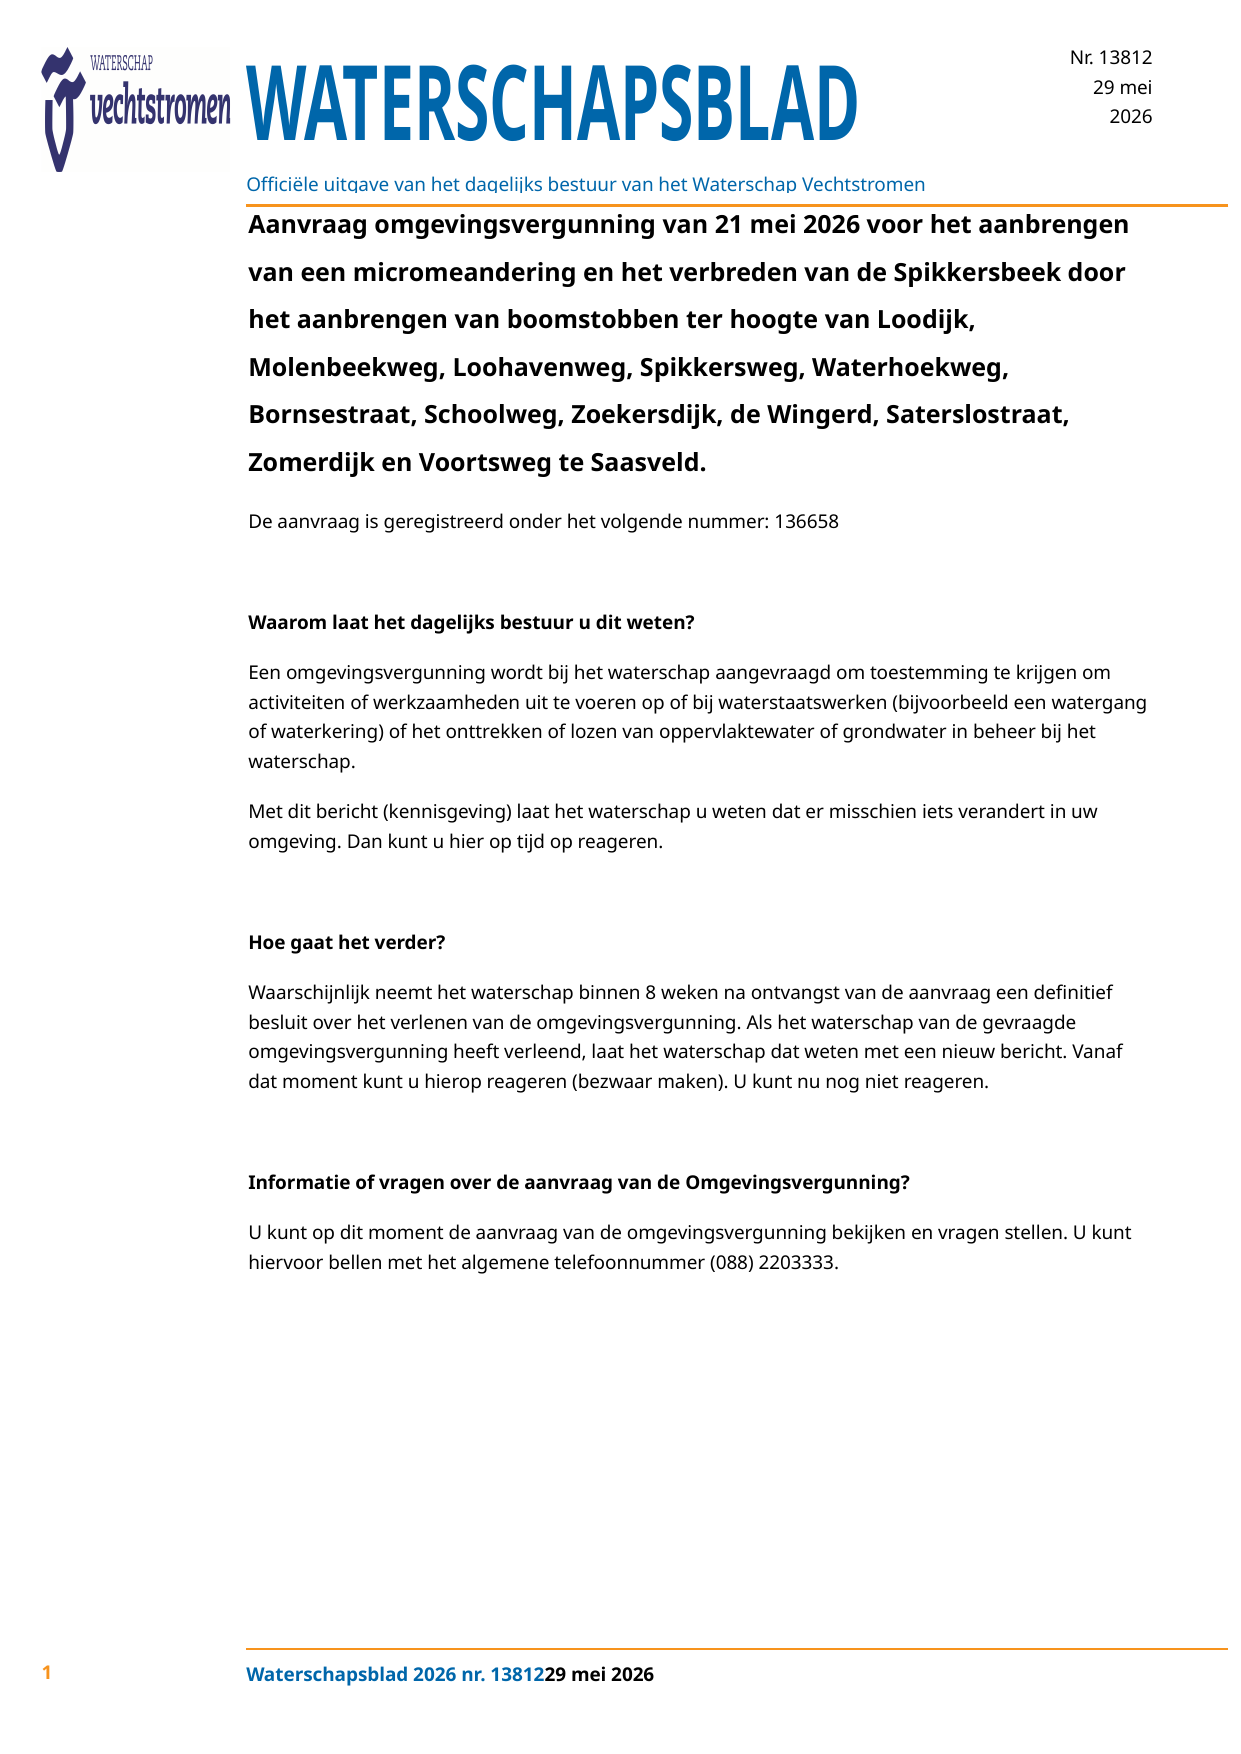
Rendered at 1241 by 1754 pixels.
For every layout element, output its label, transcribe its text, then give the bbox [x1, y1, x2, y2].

picture [41, 47, 231, 172]
text Waarschijnlijk neemt het waterschap binnen 8 weken na ontvangst van de aanvraag een definitief besluit over het verlenen van de omgevingsvergunning. Als het waterschap van de gevraagde omgevingsvergunning heeft verleend, laat het waterschap dat weten met een nieuw bericht. Vanaf dat moment kunt u hierop reageren (bezwaar maken). U kunt nu nog niet reageren. [248, 979, 1152, 1094]
text Hoe gaat het verder? [248, 929, 1152, 955]
text Aanvraag omgevingsvergunning van 21 mei 2026 voor het aanbrengen van een micromeandering en het verbreden van de Spikkersbeek door het aanbrengen van boomstobben ter hoogte van Loodijk, Molenbeekweg, Loohavenweg, Spikkersweg, Waterhoekweg, Bornsestraat, Schoolweg, Zoekersdijk, de Wingerd, Saterslostraat, Zomerdijk en Voortsweg te Saasveld. [248, 207, 1152, 479]
text Informatie of vragen over de aanvraag van de Omgevingsvergunning? [248, 1169, 1152, 1195]
text Een omgevingsvergunning wordt bij het waterschap aangevraagd om toestemming te krijgen om activiteiten of werkzaamheden uit te voeren op of bij waterstaatswerken (bijvoorbeeld een watergang of waterkering) of het onttrekken of lozen van oppervlaktewater of grondwater in beheer bij het waterschap. [248, 659, 1152, 774]
text Waarom laat het dagelijks bestuur u dit weten? [248, 609, 1152, 635]
text Met dit bericht (kennisgeving) laat het waterschap u weten dat er misschien iets verandert in uw omgeving. Dan kunt u hier op tijd op reageren. [248, 799, 1152, 854]
text De aanvraag is geregistreerd onder het volgende nummer: 136658 [248, 508, 1152, 534]
text U kunt op dit moment de aanvraag van de omgevingsvergunning bekijken en vragen stellen. U kunt hiervoor bellen met het algemene telefoonnummer (088) 2203333. [248, 1219, 1152, 1275]
